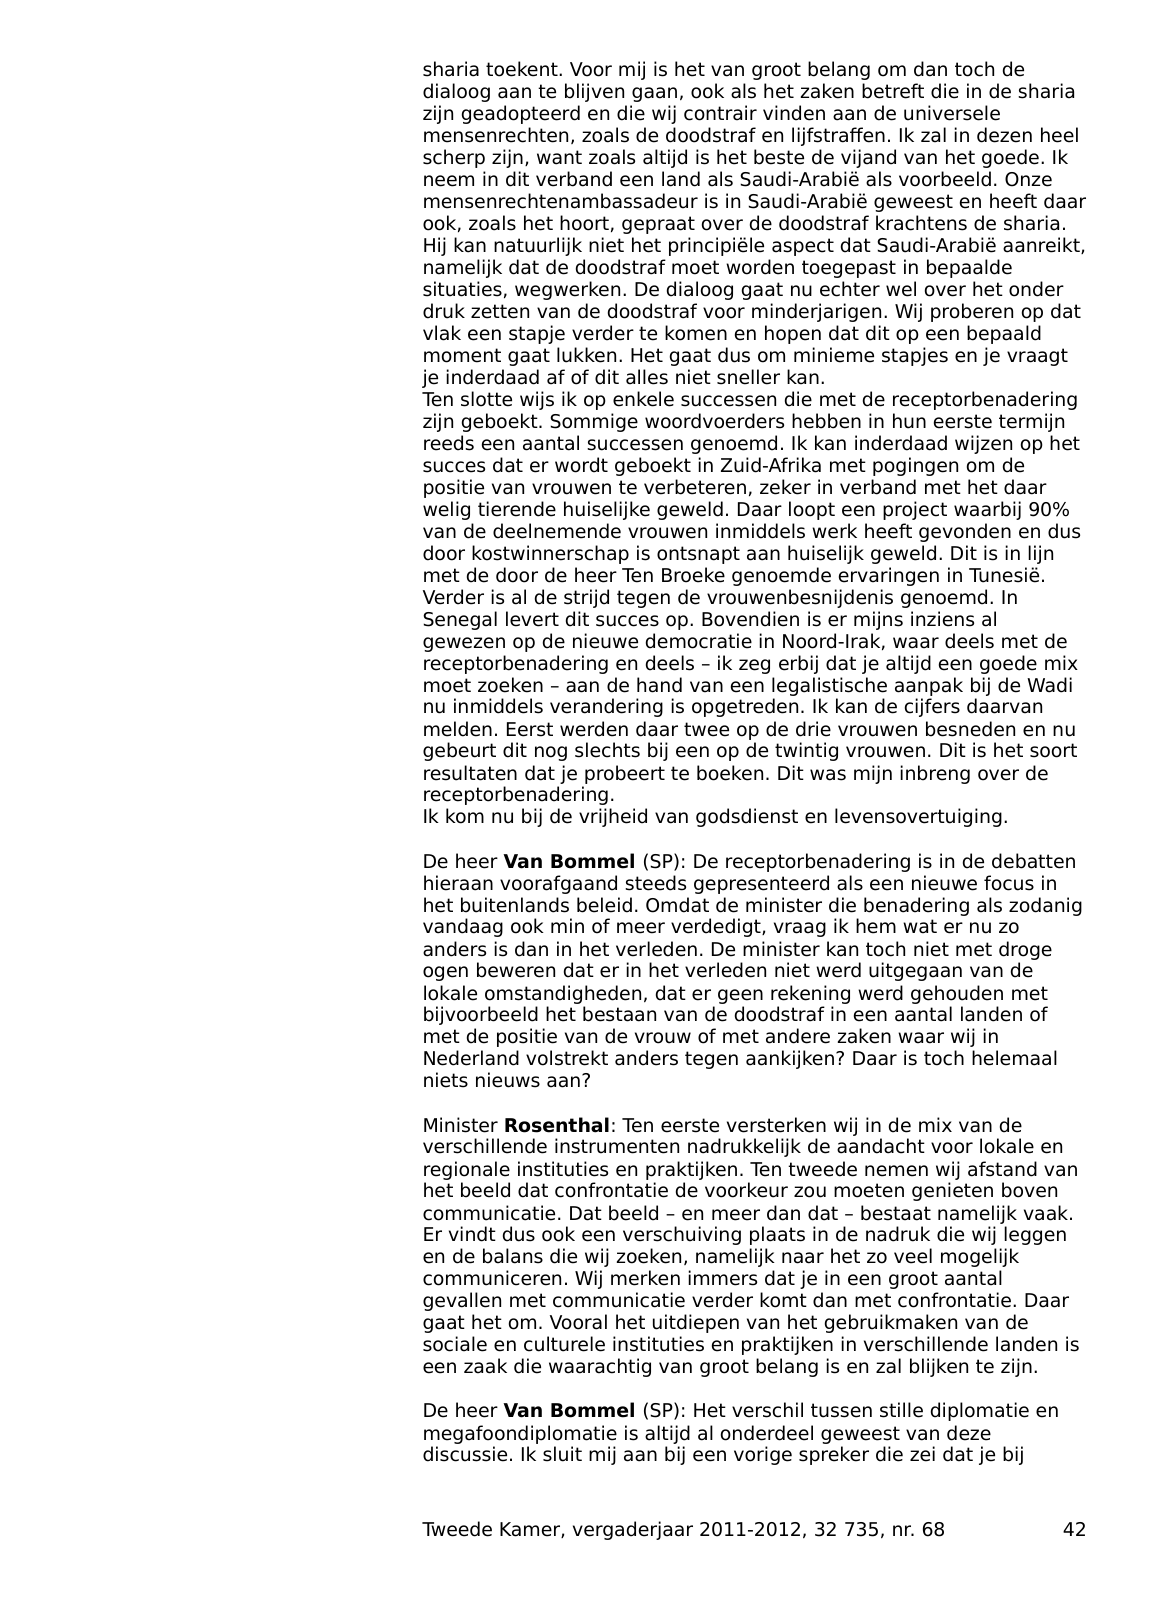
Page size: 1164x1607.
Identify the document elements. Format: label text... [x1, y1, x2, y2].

text De heer Van Bommel (SP): Het verschil tussen stille diplomatie en megafoondiplomatie is altijd al onderdeel geweest van deze discussie. Ik sluit mij aan bij een vorige spreker die zei dat je bij [422, 1400, 1087, 1466]
text Minister Rosenthal: Ten eerste versterken wij in de mix van de verschillende instrumenten nadrukkelijk de aandacht voor lokale en regionale instituties en praktijken. Ten tweede nemen wij afstand van het beeld dat confrontatie de voorkeur zou moeten genieten boven communicatie. Dat beeld – en meer dan dat – bestaat namelijk vaak. Er vindt dus ook een verschuiving plaats in de nadruk die wij leggen en de balans die wij zoeken, namelijk naar het zo veel mogelijk communiceren. Wij merken immers dat je in een groot aantal gevallen met communicatie verder komt dan met confrontatie. Daar gaat het om. Vooral het uitdiepen van het gebruikmaken van de sociale en culturele instituties en praktijken in verschillende landen is een zaak die waarachtig van groot belang is en zal blijken te zijn. [422, 1114, 1087, 1378]
text De heer Van Bommel (SP): De receptorbenadering is in de debatten hieraan voorafgaand steeds gepresenteerd als een nieuwe focus in het buitenlands beleid. Omdat de minister die benadering als zodanig vandaag ook min of meer verdedigt, vraag ik hem wat er nu zo anders is dan in het verleden. De minister kan toch niet met droge ogen beweren dat er in het verleden niet werd uitgegaan van de lokale omstandigheden, dat er geen rekening werd gehouden met bijvoorbeeld het bestaan van de doodstraf in een aantal landen of met de positie van de vrouw of met andere zaken waar wij in Nederland volstrekt anders tegen aankijken? Daar is toch helemaal niets nieuws aan? [422, 851, 1087, 1092]
text Ik kom nu bij de vrijheid van godsdienst en levensovertuiging. [422, 806, 1087, 828]
text Ten slotte wijs ik op enkele successen die met de receptorbenadering zijn geboekt. Sommige woordvoerders hebben in hun eerste termijn reeds een aantal successen genoemd. Ik kan inderdaad wijzen op het succes dat er wordt geboekt in Zuid-Afrika met pogingen om de positie van vrouwen te verbeteren, zeker in verband met het daar welig tierende huiselijke geweld. Daar loopt een project waarbij 90% van de deelnemende vrouwen inmiddels werk heeft gevonden en dus door kostwinnerschap is ontsnapt aan huiselijk geweld. Dit is in lijn met de door de heer Ten Broeke genoemde ervaringen in Tunesië. Verder is al de strijd tegen de vrouwenbesnijdenis genoemd. In Senegal levert dit succes op. Bovendien is er mijns inziens al gewezen op de nieuwe democratie in Noord-Irak, waar deels met de receptorbenadering en deels – ik zeg erbij dat je altijd een goede mix moet zoeken – aan de hand van een legalistische aanpak bij de Wadi nu inmiddels verandering is opgetreden. Ik kan de cijfers daarvan melden. Eerst werden daar twee op de drie vrouwen besneden en nu gebeurt dit nog slechts bij een op de twintig vrouwen. Dit is het soort resultaten dat je probeert te boeken. Dit was mijn inbreng over de receptorbenadering. [422, 389, 1087, 806]
text sharia toekent. Voor mij is het van groot belang om dan toch de dialoog aan te blijven gaan, ook als het zaken betreft die in de sharia zijn geadopteerd en die wij contrair vinden aan de universele mensenrechten, zoals de doodstraf en lijfstraffen. Ik zal in dezen heel scherp zijn, want zoals altijd is het beste de vijand van het goede. Ik neem in dit verband een land als Saudi-Arabië als voorbeeld. Onze mensenrechtenambassadeur is in Saudi-Arabië geweest en heeft daar ook, zoals het hoort, gepraat over de doodstraf krachtens de sharia. Hij kan natuurlijk niet het principiële aspect dat Saudi-Arabië aanreikt, namelijk dat de doodstraf moet worden toegepast in bepaalde situaties, wegwerken. De dialoog gaat nu echter wel over het onder druk zetten van de doodstraf voor minderjarigen. Wij proberen op dat vlak een stapje verder te komen en hopen dat dit op een bepaald moment gaat lukken. Het gaat dus om minieme stapjes en je vraagt je inderdaad af of dit alles niet sneller kan. [422, 59, 1087, 389]
